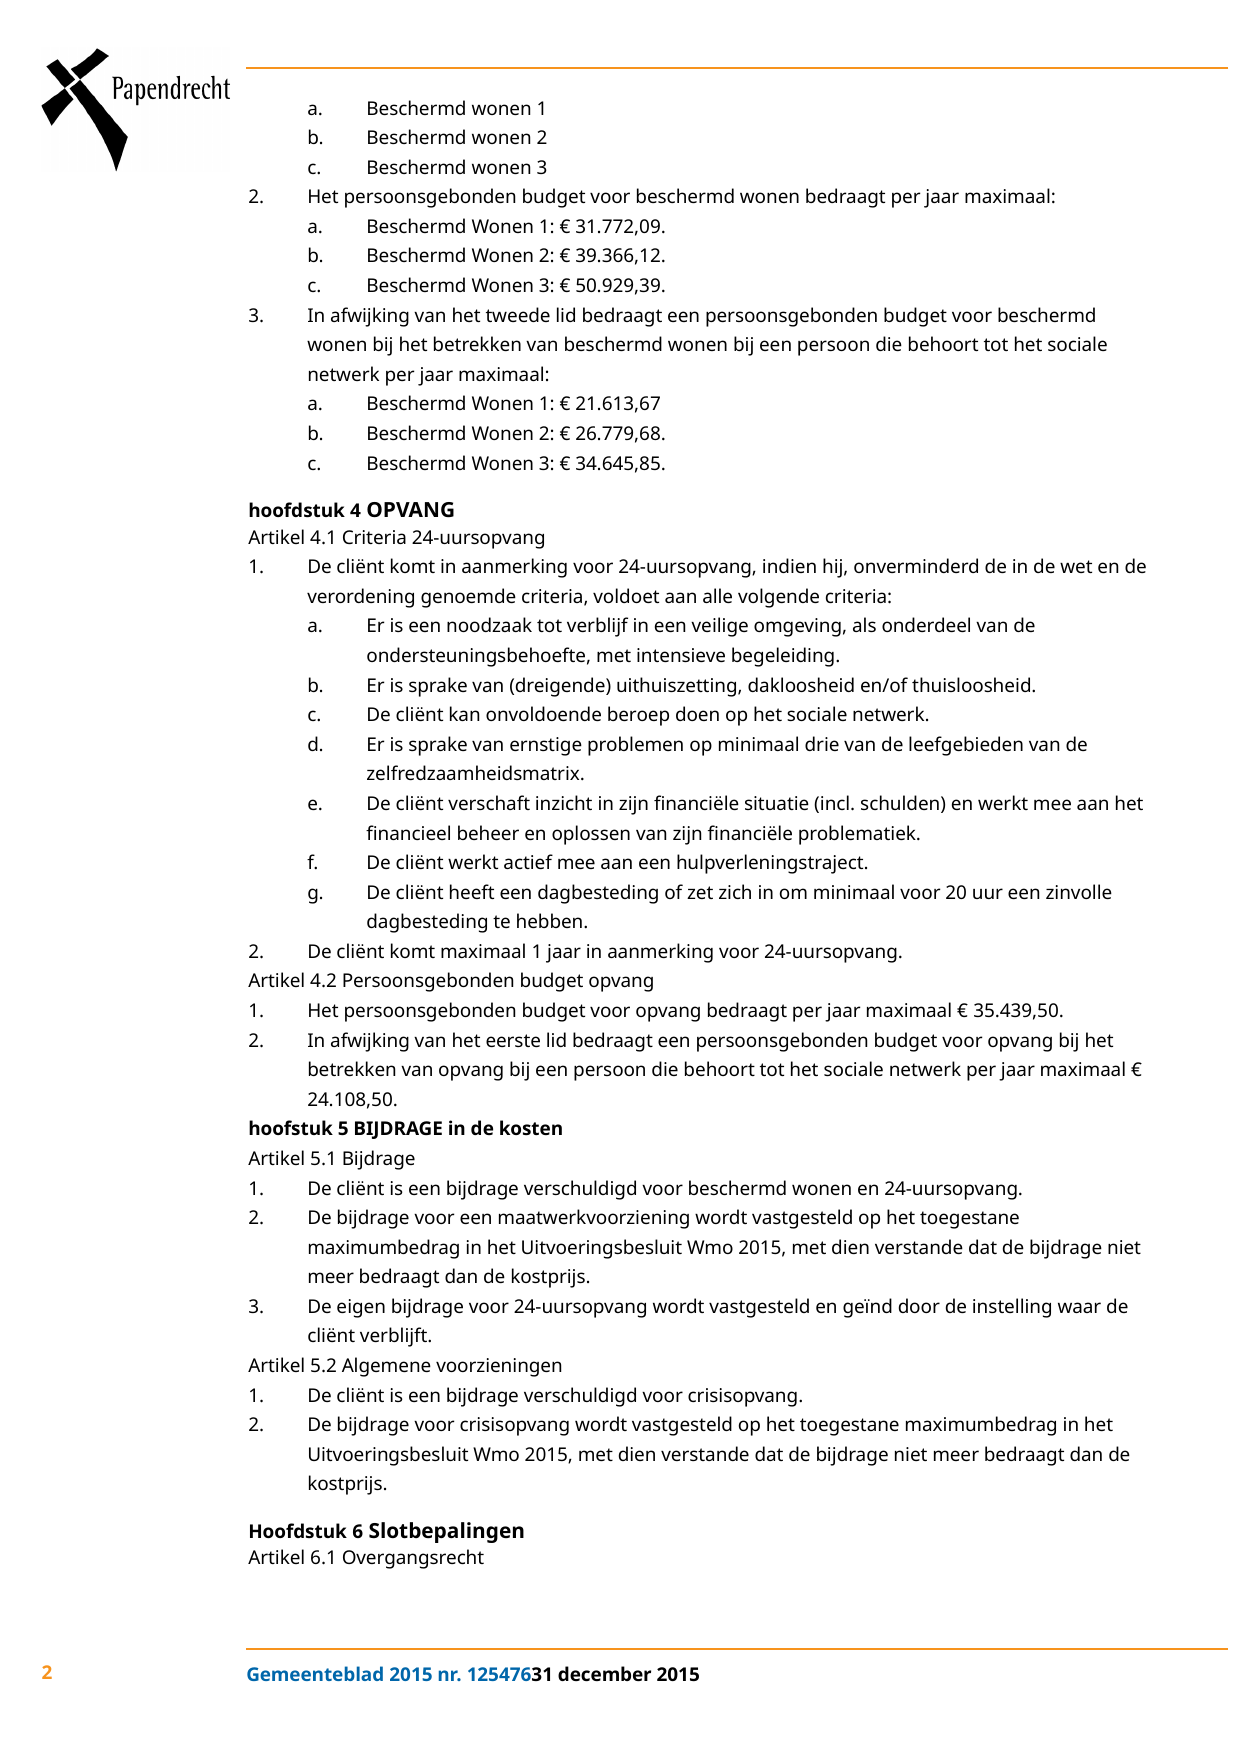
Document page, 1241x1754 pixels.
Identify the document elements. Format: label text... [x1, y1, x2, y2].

list In afwijking van het eerste lid bedraagt een persoonsgebonden budget voor opvang bij het betrekken van opvang bij een persoon die behoort tot het sociale netwerk per jaar maximaal € 24.108,50. [248, 1027, 1152, 1112]
text Artikel 4.1 Criteria 24-uursopvang [248, 524, 1152, 549]
list Er is sprake van ernstige problemen op minimaal drie van de leefgebieden van de zelfredzaamheidsmatrix. [307, 731, 1152, 786]
list Beschermd wonen 1 [307, 95, 1152, 121]
list Beschermd Wonen 1: € 21.613,67 [307, 391, 1152, 416]
text hoofdstuk 4 OPVANG [248, 495, 1152, 524]
text Artikel 5.2 Algemene voorzieningen [248, 1352, 1152, 1378]
list De cliënt komt in aanmerking voor 24-uursopvang, indien hij, onverminderd de in de wet en de verordening genoemde criteria, voldoet aan alle volgende criteria: [248, 553, 1152, 609]
list Beschermd Wonen 3: € 50.929,39. [307, 272, 1152, 298]
list Beschermd Wonen 2: € 39.366,12. [307, 243, 1152, 268]
list De cliënt heeft een dagbesteding of zet zich in om minimaal voor 20 uur een zinvolle dagbesteding te hebben. [307, 879, 1152, 934]
list De cliënt komt maximaal 1 jaar in aanmerking voor 24-uursopvang. [248, 938, 1152, 964]
list Het persoonsgebonden budget voor opvang bedraagt per jaar maximaal € 35.439,50. [248, 997, 1152, 1023]
list De bijdrage voor een maatwerkvoorziening wordt vastgesteld op het toegestane maximumbedrag in het Uitvoeringsbesluit Wmo 2015, met dien verstande dat de bijdrage niet meer bedraagt dan de kostprijs. [248, 1204, 1152, 1289]
list Beschermd Wonen 2: € 26.779,68. [307, 420, 1152, 446]
list De cliënt is een bijdrage verschuldigd voor crisisopvang. [248, 1382, 1152, 1407]
list Er is sprake van (dreigende) uithuiszetting, dakloosheid en/of thuisloosheid. [307, 672, 1152, 697]
list In afwijking van het tweede lid bedraagt een persoonsgebonden budget voor beschermd wonen bij het betrekken van beschermd wonen bij een persoon die behoort tot het sociale netwerk per jaar maximaal: [248, 302, 1152, 387]
text Hoofdstuk 6 Slotbepalingen [248, 1516, 1152, 1544]
list De cliënt verschaft inzicht in zijn financiële situatie (incl. schulden) en werkt mee aan het financieel beheer en oplossen van zijn financiële problematiek. [307, 790, 1152, 845]
list De cliënt kan onvoldoende beroep doen op het sociale netwerk. [307, 701, 1152, 727]
list De eigen bijdrage voor 24-uursopvang wordt vastgesteld en geïnd door de instelling waar de cliënt verblijft. [248, 1293, 1152, 1348]
text hoofstuk 5 BIJDRAGE in de kosten [248, 1116, 1152, 1141]
list Beschermd Wonen 3: € 34.645,85. [307, 450, 1152, 476]
list De cliënt werkt actief mee aan een hulpverleningstraject. [307, 849, 1152, 875]
list Er is een noodzaak tot verblijf in een veilige omgeving, als onderdeel van de ondersteuningsbehoefte, met intensieve begeleiding. [307, 613, 1152, 668]
list Beschermd Wonen 1: € 31.772,09. [307, 213, 1152, 239]
list De cliënt is een bijdrage verschuldigd voor beschermd wonen en 24-uursopvang. [248, 1175, 1152, 1200]
list Het persoonsgebonden budget voor beschermd wonen bedraagt per jaar maximaal: [248, 183, 1152, 209]
list De bijdrage voor crisisopvang wordt vastgesteld op het toegestane maximumbedrag in het Uitvoeringsbesluit Wmo 2015, met dien verstande dat de bijdrage niet meer bedraagt dan de kostprijs. [248, 1411, 1152, 1496]
text Artikel 6.1 Overgangsrecht [248, 1544, 1152, 1570]
list Beschermd wonen 2 [307, 124, 1152, 150]
text Artikel 5.1 Bijdrage [248, 1145, 1152, 1171]
picture [41, 47, 231, 172]
list Beschermd wonen 3 [307, 154, 1152, 180]
text Artikel 4.2 Persoonsgebonden budget opvang [248, 968, 1152, 993]
